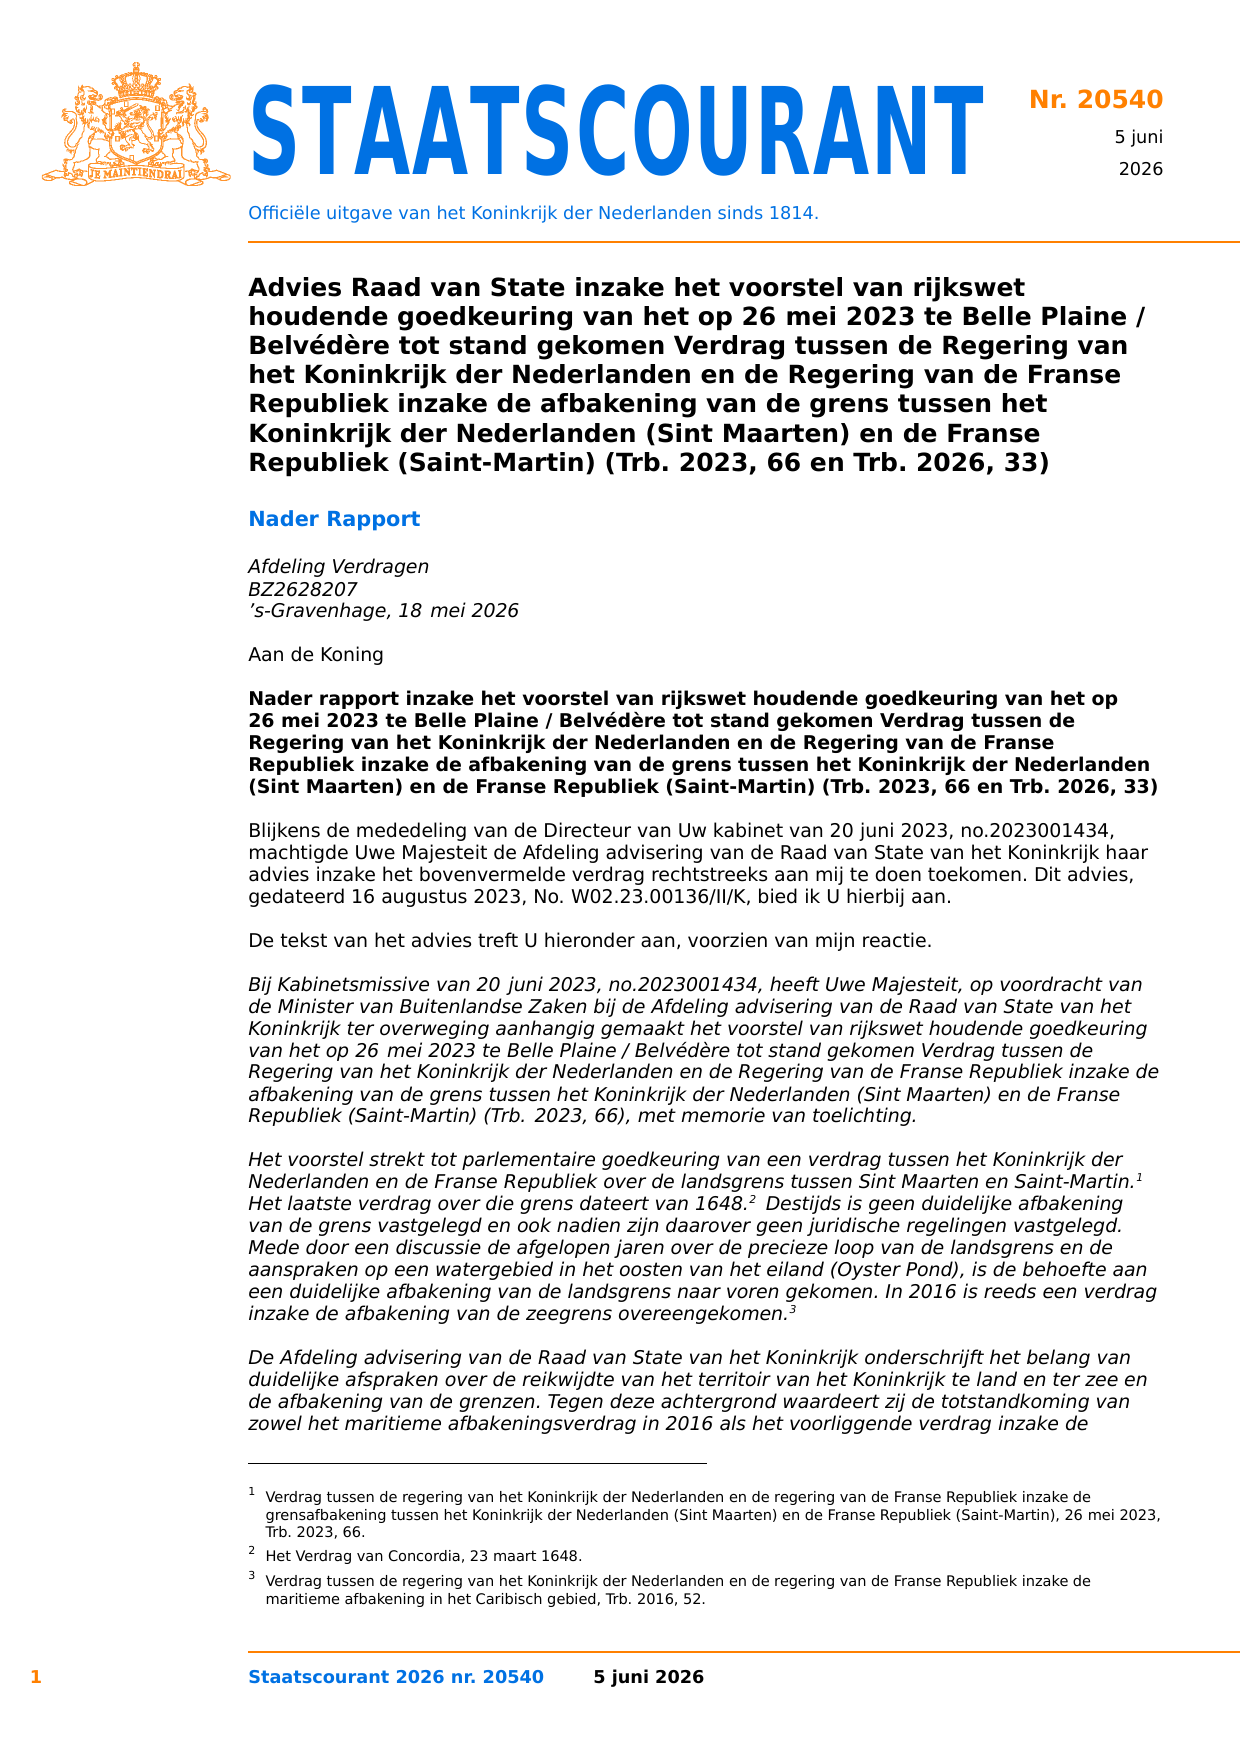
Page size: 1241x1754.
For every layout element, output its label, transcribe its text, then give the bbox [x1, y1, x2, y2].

table_header Nr. 20540 [998, 62, 1240, 121]
text BZ2628207 [248, 578, 1163, 600]
text Verdrag tussen de regering van het Koninkrijk der Nederlanden en de regering van de Franse Republiek inzake de grensafbakening tussen het Koninkrijk der Nederlanden (Sint Maarten) en de Franse Republiek (Saint-Martin), 26 mei 2023, Trb. 2023, 66. [248, 1485, 1163, 1541]
text De tekst van het advies treft U hieronder aan, voorzien van mijn reactie. [248, 930, 1163, 952]
table_header STAATSCOURANT [248, 62, 998, 203]
text Verdrag tussen de regering van het Koninkrijk der Nederlanden en de regering van de Franse Republiek inzake de maritieme afbakening in het Caribisch gebied, Trb. 2016, 52. [248, 1569, 1163, 1608]
text De Afdeling advisering van de Raad van State van het Koninkrijk onderschrijft het belang van duidelijke afspraken over de reikwijdte van het territoir van het Koninkrijk te land en ter zee en de afbakening van de grenzen. Tegen deze achtergrond waardeert zij de totstandkoming van zowel het maritieme afbakeningsverdrag in 2016 als het voorliggende verdrag inzake de [248, 1347, 1163, 1435]
text Afdeling Verdragen [248, 556, 1163, 578]
text Blijkens de mededeling van de Directeur van Uw kabinet van 20 juni 2023, no.2023001434, machtigde Uwe Majesteit de Afdeling advisering van de Raad van State van het Koninkrijk haar advies inzake het bovenvermelde verdrag rechtstreeks aan mij te doen toekomen. Dit advies, gedateerd 16 augustus 2023, No. W02.23.00136/II/K, bied ik U hierbij aan. [248, 820, 1163, 908]
table_cell 2026 [998, 153, 1240, 203]
subtitle Nader Rapport [248, 507, 1163, 531]
picture [41, 62, 231, 186]
text Het Verdrag van Concordia, 23 maart 1648. [248, 1544, 1163, 1566]
subtitle Advies Raad van State inzake het voorstel van rijkswet houdende goedkeuring van het op 26 mei 2023 te Belle Plaine / Belvédère tot stand gekomen Verdrag tussen de Regering van het Koninkrijk der Nederlanden en de Regering van de Franse Republiek inzake de afbakening van de grens tussen het Koninkrijk der Nederlanden (Sint Maarten) en de Franse Republiek (Saint-Martin) (Trb. 2023, 66 en Trb. 2026, 33) [248, 273, 1163, 477]
table_header [25, 62, 248, 241]
text Het voorstel strekt tot parlementaire goedkeuring van een verdrag tussen het Koninkrijk der Nederlanden en de Franse Republiek over de landsgrens tussen Sint Maarten en Saint-Martin. Het laatste verdrag over die grens dateert van 1648. Destijds is geen duidelijke afbakening van de grens vastgelegd en ook nadien zijn daarover geen juridische regelingen vastgelegd. Mede door een discussie de afgelopen jaren over de precieze loop van de landsgrens en de aanspraken op een watergebied in het oosten van het eiland (Oyster Pond), is de behoefte aan een duidelijke afbakening van de landsgrens naar voren gekomen. In 2016 is reeds een verdrag inzake de afbakening van de zeegrens overeengekomen. [248, 1149, 1163, 1325]
text Aan de Koning [248, 644, 1163, 666]
table_cell 5 juni [998, 121, 1240, 153]
text ’s-Gravenhage, 18 mei 2026 [248, 600, 1163, 622]
text Bij Kabinetsmissive van 20 juni 2023, no.2023001434, heeft Uwe Majesteit, op voordracht van de Minister van Buitenlandse Zaken bij de Afdeling advisering van de Raad van State van het Koninkrijk ter overweging aanhangig gemaakt het voorstel van rijkswet houdende goedkeuring van het op 26 mei 2023 te Belle Plaine / Belvédère tot stand gekomen Verdrag tussen de Regering van het Koninkrijk der Nederlanden en de Regering van de Franse Republiek inzake de afbakening van de grens tussen het Koninkrijk der Nederlanden (Sint Maarten) en de Franse Republiek (Saint-Martin) (Trb. 2023, 66), met memorie van toelichting. [248, 973, 1163, 1127]
text Nader rapport inzake het voorstel van rijkswet houdende goedkeuring van het op 26 mei 2023 te Belle Plaine / Belvédère tot stand gekomen Verdrag tussen de Regering van het Koninkrijk der Nederlanden en de Regering van de Franse Republiek inzake de afbakening van de grens tussen het Koninkrijk der Nederlanden (Sint Maarten) en de Franse Republiek (Saint-Martin) (Trb. 2023, 66 en Trb. 2026, 33) [248, 688, 1163, 798]
table_cell Officiële uitgave van het Koninkrijk der Nederlanden sinds 1814. [248, 203, 1240, 241]
